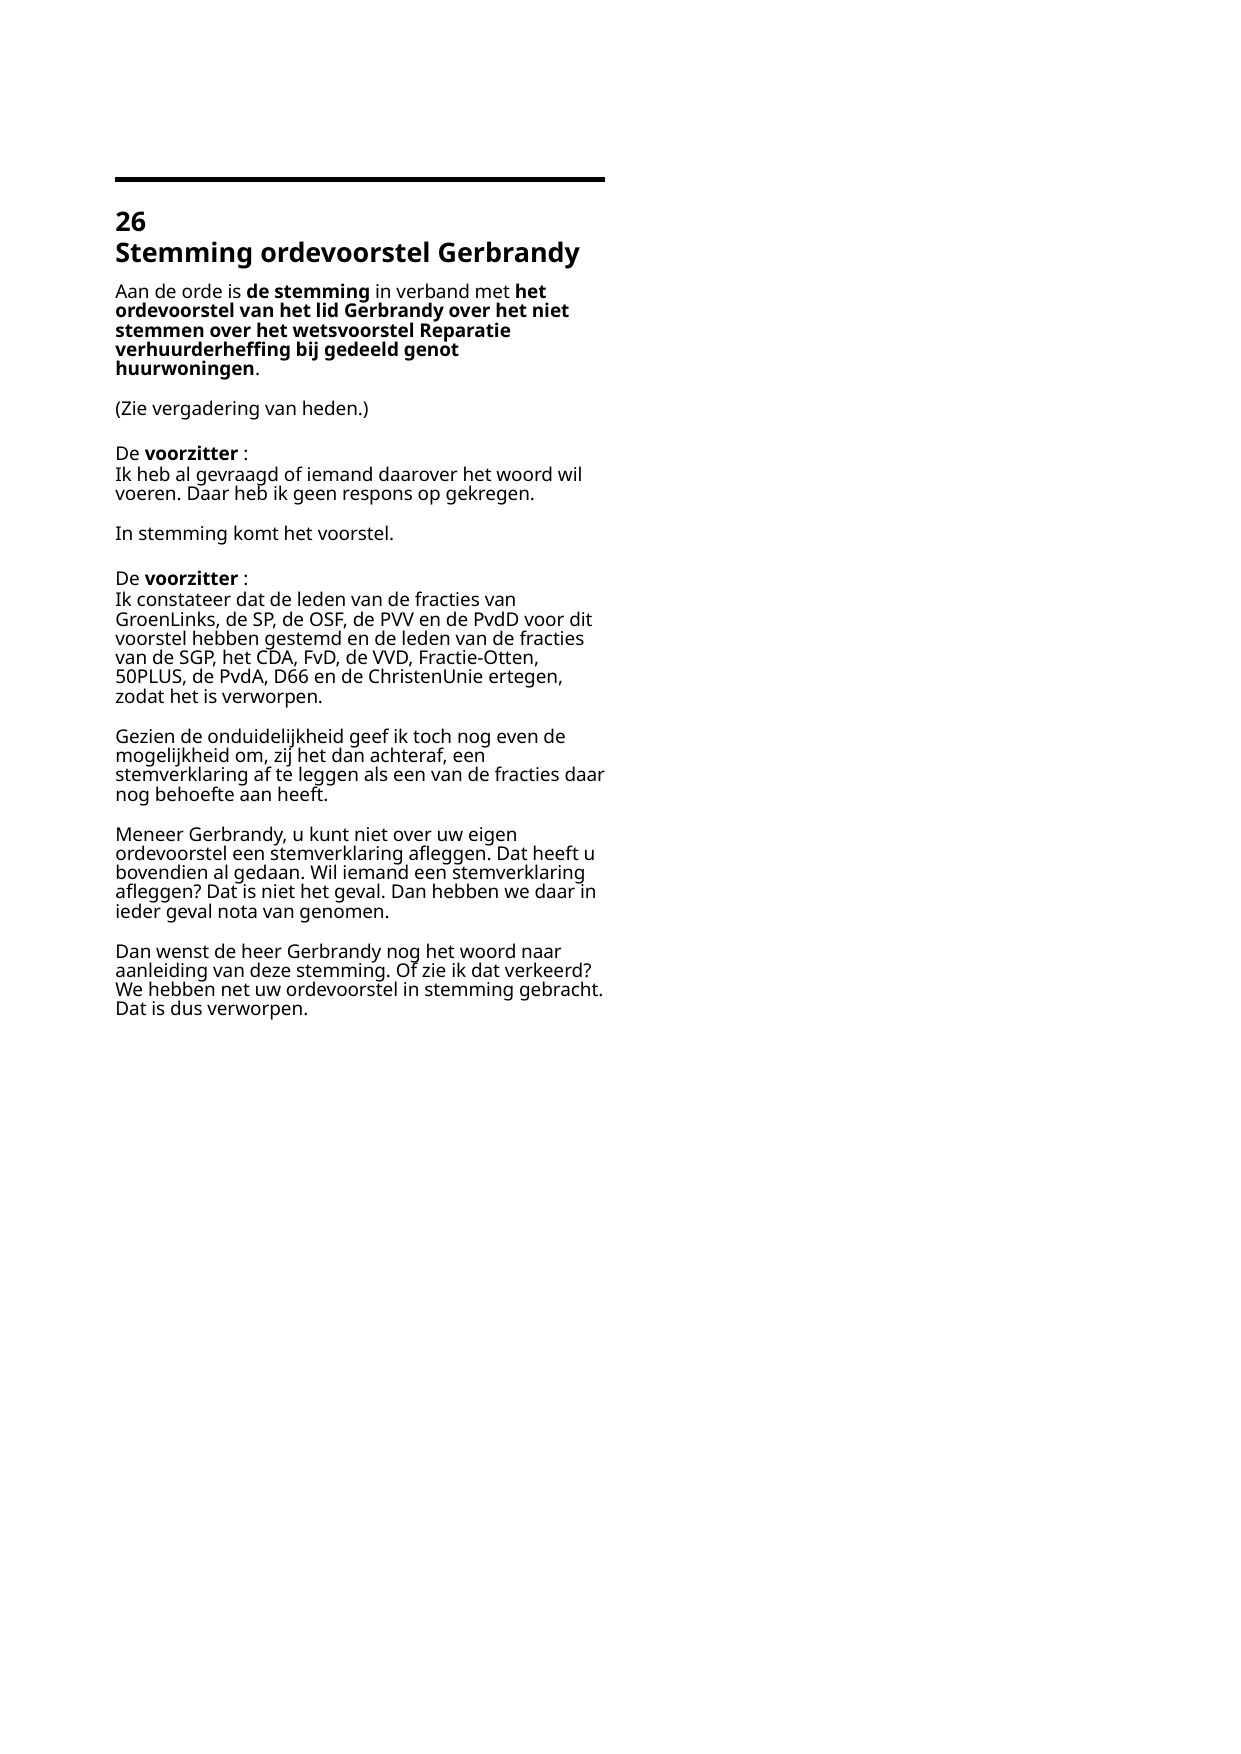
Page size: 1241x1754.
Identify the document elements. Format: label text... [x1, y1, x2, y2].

text Meneer Gerbrandy, u kunt niet over uw eigen ordevoorstel een stemverklaring afleggen. Dat heeft u bovendien al gedaan. Wil iemand een stemverklaring afleggen? Dat is niet het geval. Dan hebben we daar in ieder geval nota van genomen. [115, 826, 605, 922]
text De voorzitter : [115, 566, 605, 591]
text Ik constateer dat de leden van de fracties van GroenLinks, de SP, de OSF, de PVV en de PvdD voor dit voorstel hebben gestemd en de leden van de fracties van de SGP, het CDA, FvD, de VVD, Fractie-Otten, 50PLUS, de PvdA, D66 en de ChristenUnie ertegen, zodat het is verworpen. [115, 591, 605, 707]
text De voorzitter : [115, 440, 605, 466]
text (Zie vergadering van heden.) [115, 400, 605, 419]
text Aan de orde is de stemming in verband met het ordevoorstel van het lid Gerbrandy over het niet stemmen over het wetsvoorstel Reparatie verhuurderheffing bij gedeeld genot huurwoningen. [115, 283, 605, 379]
text In stemming komt het voorstel. [115, 525, 605, 545]
text Ik heb al gevraagd of iemand daarover het woord wil voeren. Daar heb ik geen respons op gekregen. [115, 466, 605, 504]
text Gezien de onduidelijkheid geef ik toch nog even de mogelijkheid om, zij het dan achteraf, een stemverklaring af te leggen als een van de fracties daar nog behoefte aan heeft. [115, 728, 605, 805]
text Stemming ordevoorstel Gerbrandy [115, 239, 605, 283]
text Dan wenst de heer Gerbrandy nog het woord naar aanleiding van deze stemming. Of zie ik dat verkeerd? We hebben net uw ordevoorstel in stemming gebracht. Dat is dus verworpen. [115, 943, 605, 1020]
text 26 [115, 203, 605, 239]
